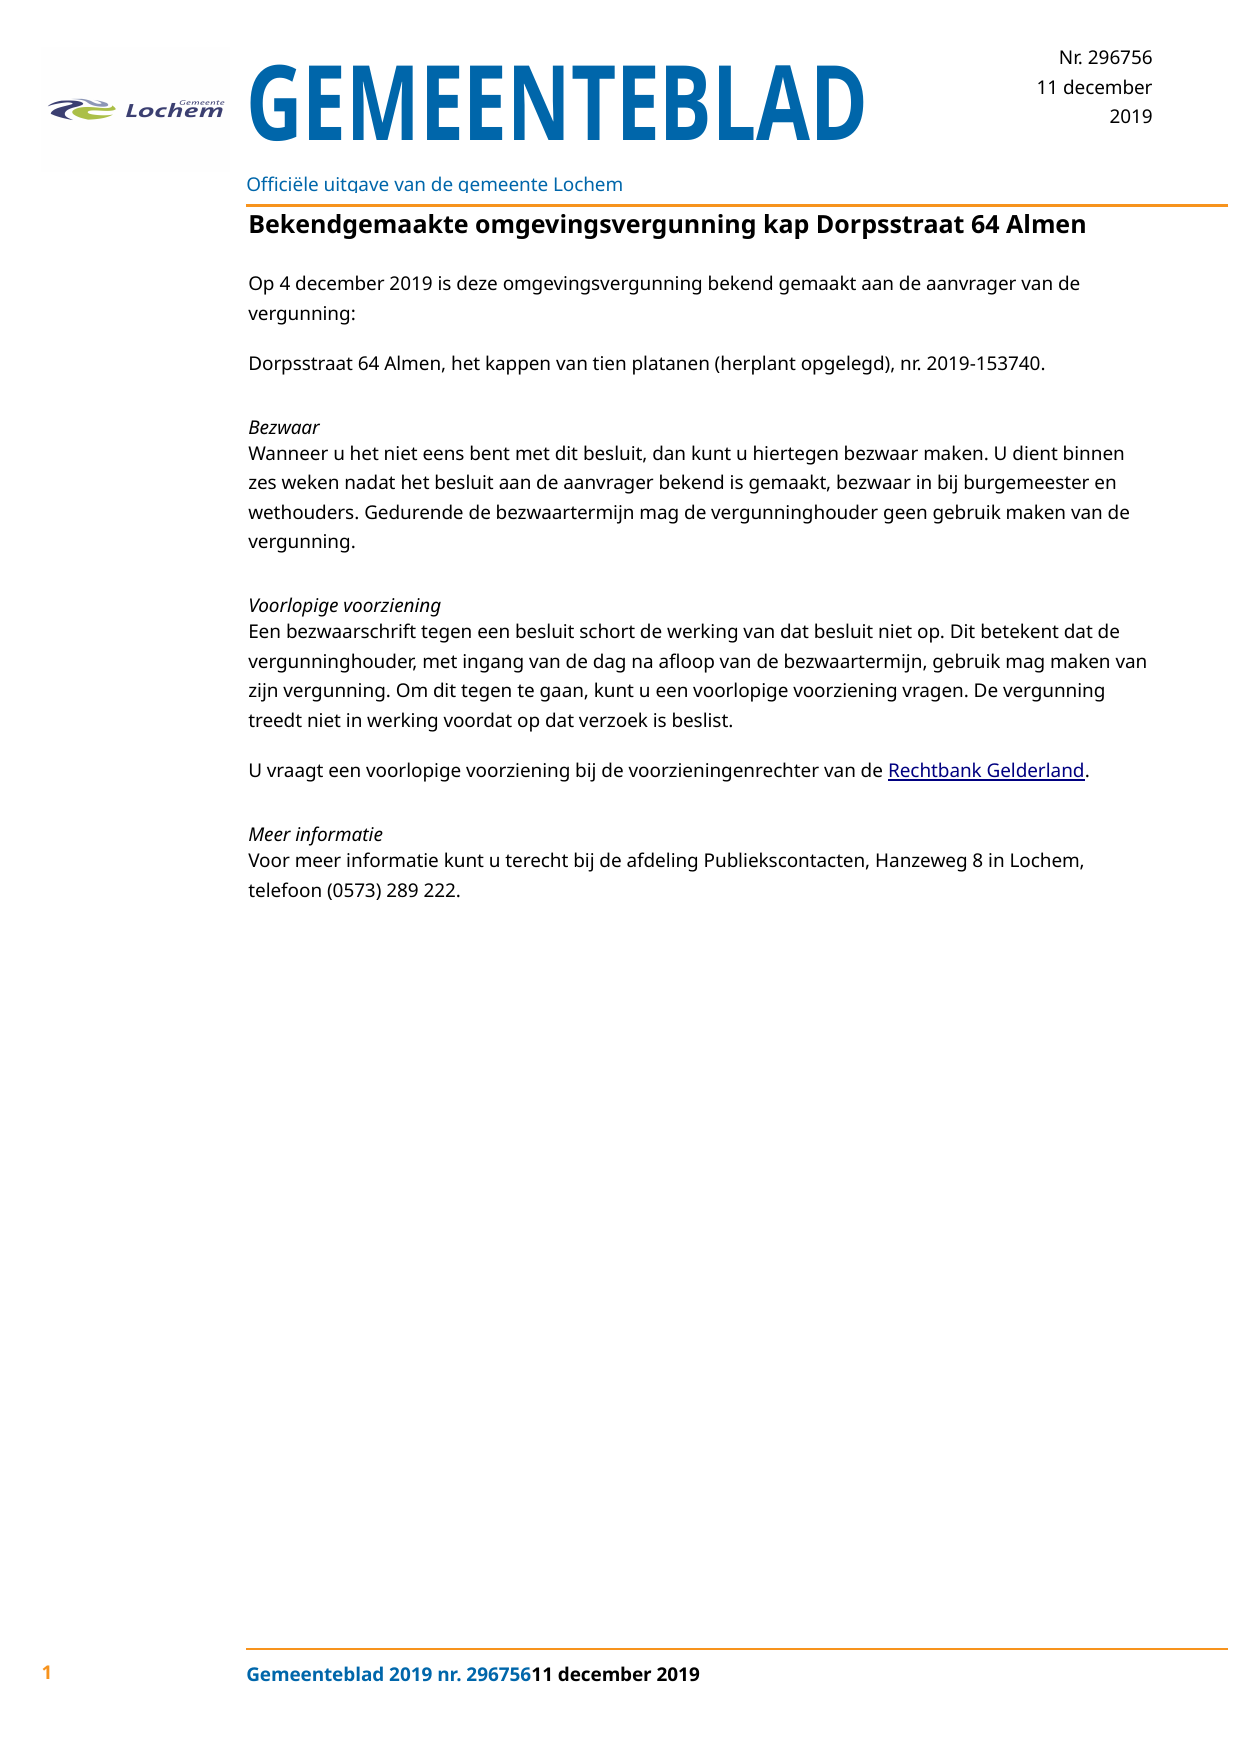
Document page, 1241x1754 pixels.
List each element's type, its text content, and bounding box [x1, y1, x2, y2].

text Dorpsstraat 64 Almen, het kappen van tien platanen (herplant opgelegd), nr. 2019-153740. [248, 350, 1152, 376]
text Een bezwaarschrift tegen een besluit schort de werking van dat besluit niet op. Dit betekent dat de vergunninghouder, met ingang van de dag na afloop van de bezwaartermijn, gebruik mag maken van zijn vergunning. Om dit tegen te gaan, kunt u een voorlopige voorziening vragen. De vergunning treedt niet in werking voordat op dat verzoek is beslist. [248, 618, 1152, 733]
text Voorlopige voorziening [248, 593, 1152, 618]
text Bezwaar [248, 414, 1152, 440]
text Meer informatie [248, 822, 1152, 847]
text Voor meer informatie kunt u terecht bij de afdeling Publiekscontacten, Hanzeweg 8 in Lochem, telefoon (0573) 289 222. [248, 847, 1152, 903]
text Wanneer u het niet eens bent met dit besluit, dan kunt u hiertegen bezwaar maken. U dient binnen zes weken nadat het besluit aan de aanvrager bekend is gemaakt, bezwaar in bij burgemeester en wethouders. Gedurende de bezwaartermijn mag de vergunninghouder geen gebruik maken van de vergunning. [248, 440, 1152, 554]
text Op 4 december 2019 is deze omgevingsvergunning bekend gemaakt aan de aanvrager van de vergunning: [248, 270, 1152, 326]
text U vraagt een voorlopige voorziening bij de voorzieningenrechter van de Rechtbank Gelderland. [248, 758, 1152, 783]
text Bekendgemaakte omgevingsvergunning kap Dorpsstraat 64 Almen [248, 207, 1152, 241]
picture [41, 47, 231, 172]
